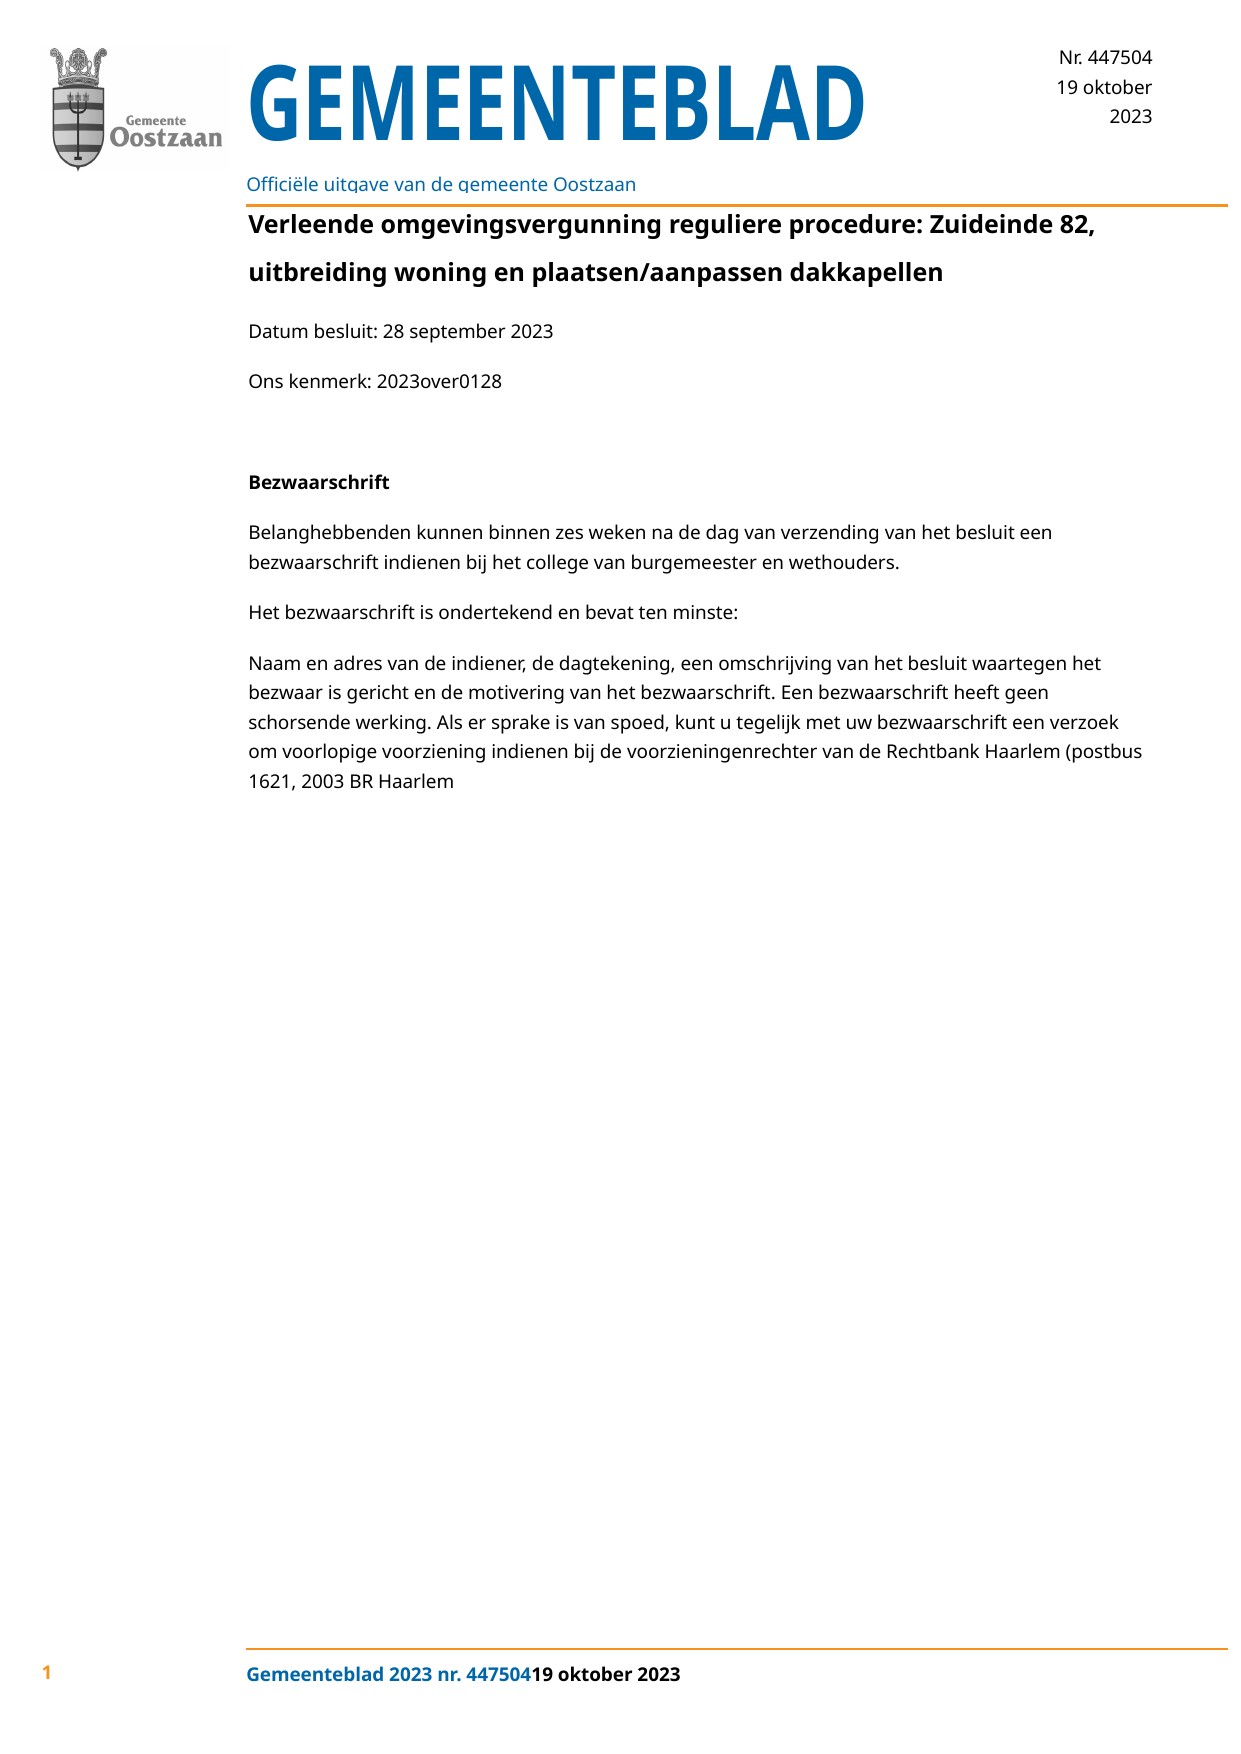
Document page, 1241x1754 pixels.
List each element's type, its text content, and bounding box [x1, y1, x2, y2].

text Verleende omgevingsvergunning reguliere procedure: Zuideinde 82, uitbreiding woning en plaatsen/aanpassen dakkapellen [248, 207, 1152, 288]
text Naam en adres van de indiener, de dagtekening, een omschrijving van het besluit waartegen het bezwaar is gericht en de motivering van het bezwaarschrift. Een bezwaarschrift heeft geen schorsende werking. Als er sprake is van spoed, kunt u tegelijk met uw bezwaarschrift een verzoek om voorlopige voorziening indienen bij de voorzieningenrechter van de Rechtbank Haarlem (postbus 1621, 2003 BR Haarlem [248, 650, 1152, 794]
text Datum besluit: 28 september 2023 [248, 318, 1152, 344]
text Ons kenmerk: 2023over0128 [248, 368, 1152, 394]
text Het bezwaarschrift is ondertekend en bevat ten minste: [248, 599, 1152, 625]
text Belanghebbenden kunnen binnen zes weken na de dag van verzending van het besluit een bezwaarschrift indienen bij het college van burgemeester en wethouders. [248, 519, 1152, 575]
picture [41, 47, 231, 172]
text Bezwaarschrift [248, 469, 1152, 495]
